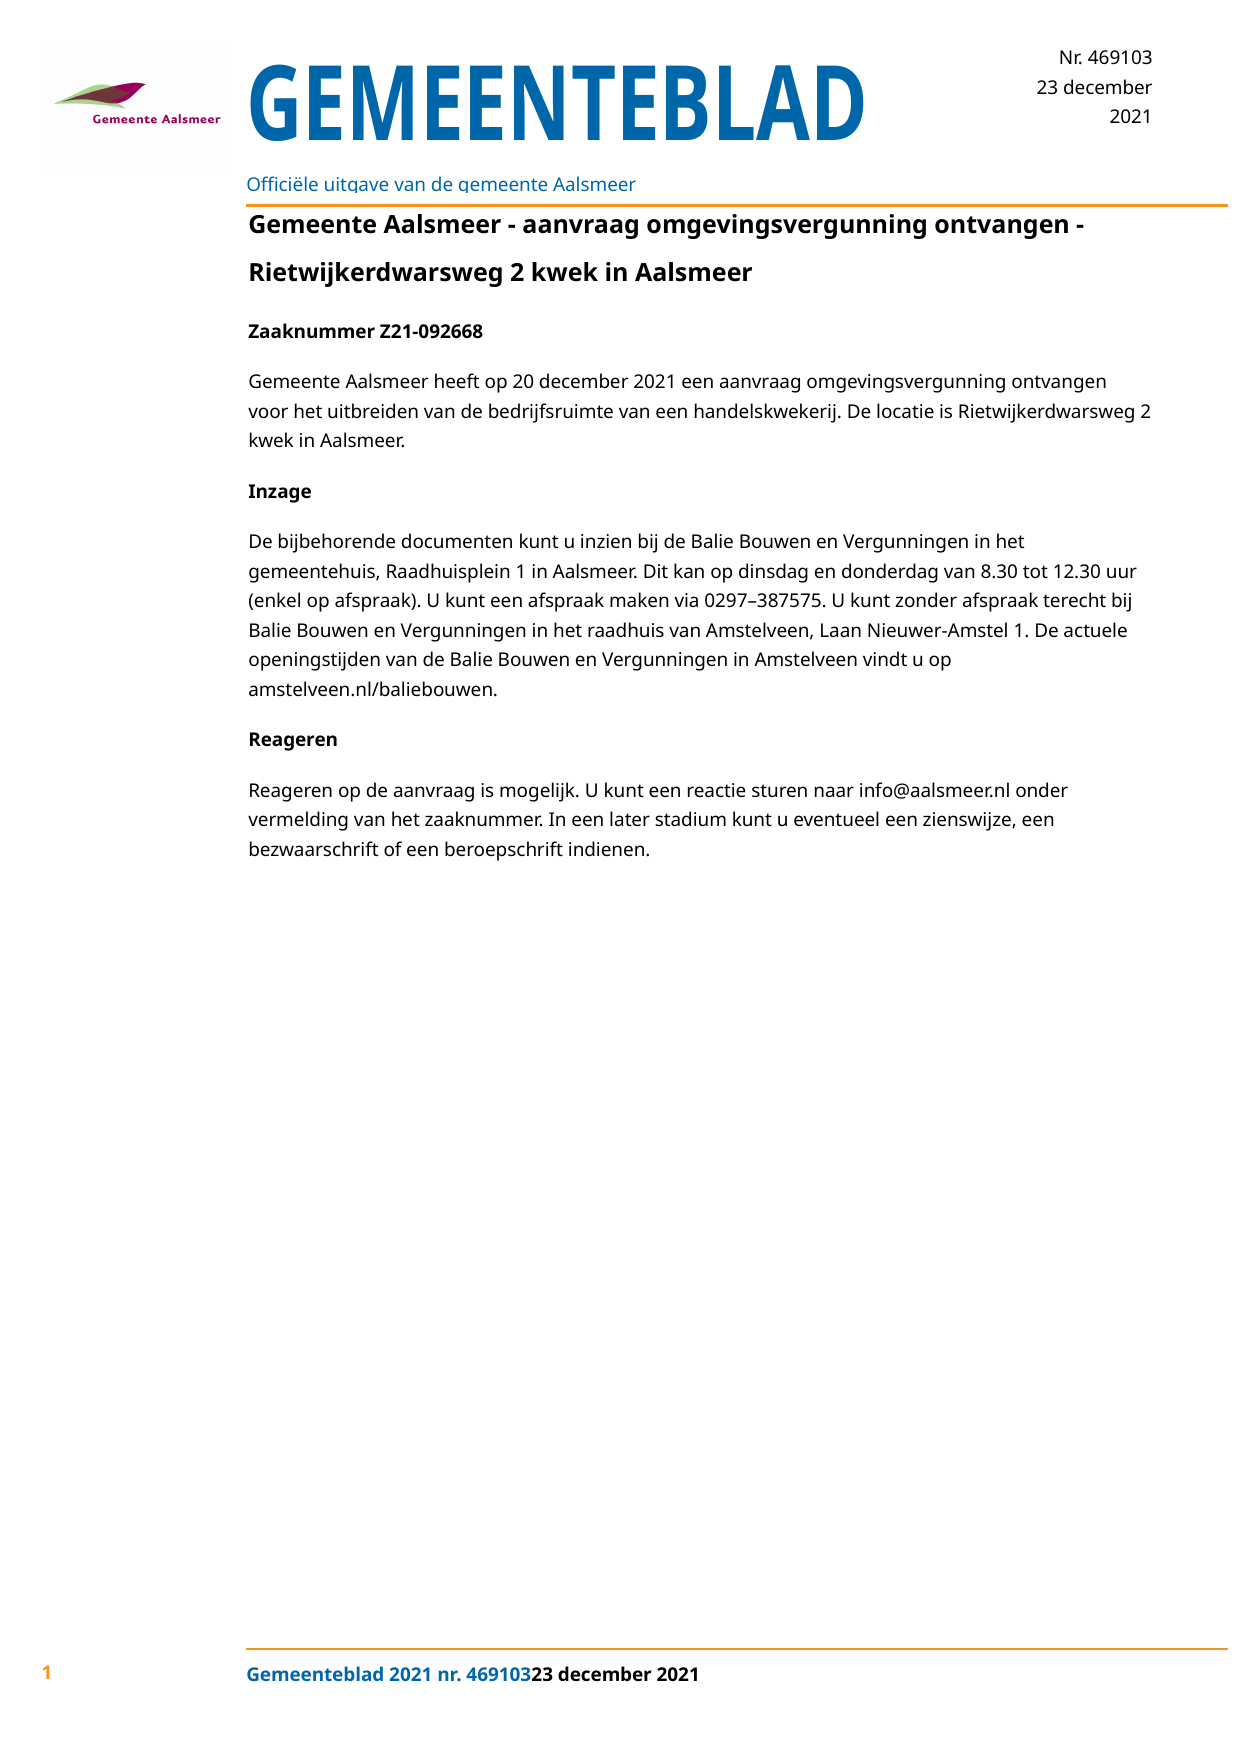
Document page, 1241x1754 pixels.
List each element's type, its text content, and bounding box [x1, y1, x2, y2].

picture [41, 47, 231, 172]
text Zaaknummer Z21-092668 [248, 318, 1152, 344]
text De bijbehorende documenten kunt u inzien bij de Balie Bouwen en Vergunningen in het gemeentehuis, Raadhuisplein 1 in Aalsmeer. Dit kan op dinsdag en donderdag van 8.30 tot 12.30 uur (enkel op afspraak). U kunt een afspraak maken via 0297–387575. U kunt zonder afspraak terecht bij Balie Bouwen en Vergunningen in het raadhuis van Amstelveen, Laan Nieuwer-Amstel 1. De actuele openingstijden van de Balie Bouwen en Vergunningen in Amstelveen vindt u op amstelveen.nl/baliebouwen. [248, 528, 1152, 702]
text Reageren op de aanvraag is mogelijk. U kunt een reactie sturen naar info@aalsmeer.nl onder vermelding van het zaaknummer. In een later stadium kunt u eventueel een zienswijze, een bezwaarschrift of een beroepschrift indienen. [248, 777, 1152, 862]
text Gemeente Aalsmeer - aanvraag omgevingsvergunning ontvangen - Rietwijkerdwarsweg 2 kwek in Aalsmeer [248, 207, 1152, 288]
text Inzage [248, 478, 1152, 504]
text Reageren [248, 727, 1152, 752]
text Gemeente Aalsmeer heeft op 20 december 2021 een aanvraag omgevingsvergunning ontvangen voor het uitbreiden van de bedrijfsruimte van een handelskwekerij. De locatie is Rietwijkerdwarsweg 2 kwek in Aalsmeer. [248, 368, 1152, 453]
